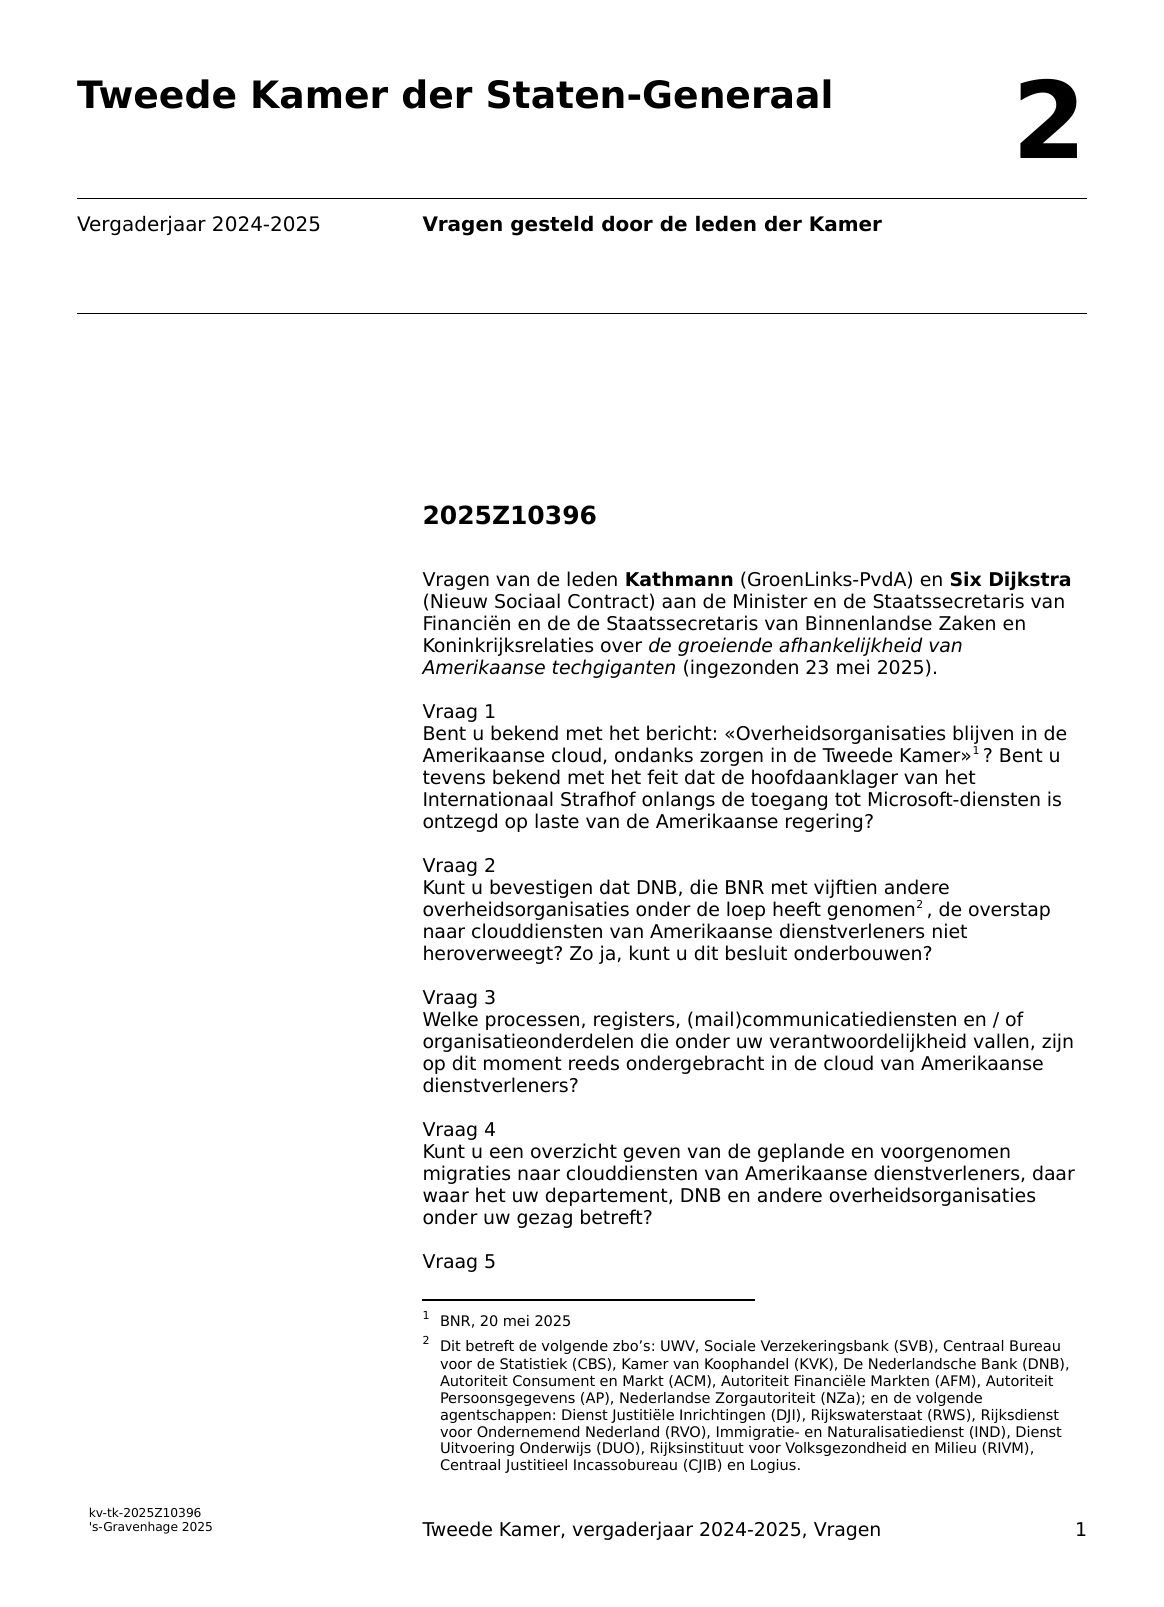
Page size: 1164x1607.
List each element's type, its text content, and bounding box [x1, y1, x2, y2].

text Vraag 1 [422, 701, 1087, 723]
table_header 2 [886, 59, 1087, 198]
text 's-Gravenhage 2025 [88, 1520, 323, 1534]
text Kunt u een overzicht geven van de geplande en voorgenomen migraties naar clouddiensten van Amerikaanse dienstverleners, daar waar het uw departement, DNB en andere overheidsorganisaties onder uw gezag betreft? [422, 1141, 1087, 1229]
text Vraag 2 [422, 855, 1087, 877]
text Vraag 4 [422, 1119, 1087, 1141]
text BNR, 20 mei 2025 [422, 1309, 1087, 1331]
text Vraag 5 [422, 1251, 1087, 1273]
text Vragen van de leden Kathmann (GroenLinks-PvdA) en Six Dijkstra (Nieuw Sociaal Contract) aan de Minister en de Staatssecretaris van Financiën en de de Staatssecretaris van Binnenlandse Zaken en Koninkrijksrelaties over de groeiende afhankelijkheid van Amerikaanse techgiganten (ingezonden 23 mei 2025). [422, 569, 1087, 679]
text Vraag 3 [422, 987, 1087, 1009]
text Welke processen, registers, (mail)communicatiediensten en / of organisatieonderdelen die onder uw verantwoordelijkheid vallen, zijn op dit moment reeds ondergebracht in de cloud van Amerikaanse dienstverleners? [422, 1009, 1087, 1097]
table_cell Vragen gesteld door de leden der Kamer [422, 199, 1087, 313]
text Bent u bekend met het bericht: «Overheidsorganisaties blijven in de Amerikaanse cloud, ondanks zorgen in de Tweede Kamer»? Bent u tevens bekend met het feit dat de hoofdaanklager van het Internationaal Strafhof onlangs de toegang tot Microsoft-diensten is ontzegd op laste van de Amerikaanse regering? [422, 723, 1087, 833]
text Kunt u bevestigen dat DNB, die BNR met vijftien andere overheidsorganisaties onder de loep heeft genomen, de overstap naar clouddiensten van Amerikaanse dienstverleners niet heroverweegt? Zo ja, kunt u dit besluit onderbouwen? [422, 877, 1087, 965]
text Dit betreft de volgende zbo’s: UWV, Sociale Verzekeringsbank (SVB), Centraal Bureau voor de Statistiek (CBS), Kamer van Koophandel (KVK), De Nederlandsche Bank (DNB), Autoriteit Consument en Markt (ACM), Autoriteit Financiële Markten (AFM), Autoriteit Persoonsgegevens (AP), Nederlandse Zorgautoriteit (NZa); en de volgende agentschappen: Dienst Justitiële Inrichtingen (DJI), Rijkswaterstaat (RWS), Rijksdienst voor Ondernemend Nederland (RVO), Immigratie- en Naturalisatiedienst (IND), Dienst Uitvoering Onderwijs (DUO), Rijksinstituut voor Volksgezondheid en Milieu (RIVM), Centraal Justitieel Incassobureau (CJIB) en Logius. [422, 1334, 1087, 1474]
text 2025Z10396 [422, 501, 1087, 531]
table_header Tweede Kamer der Staten-Generaal [77, 59, 886, 198]
text kv-tk-2025Z10396 [88, 1506, 323, 1520]
table_cell Vergaderjaar 2024-2025 [77, 199, 422, 313]
